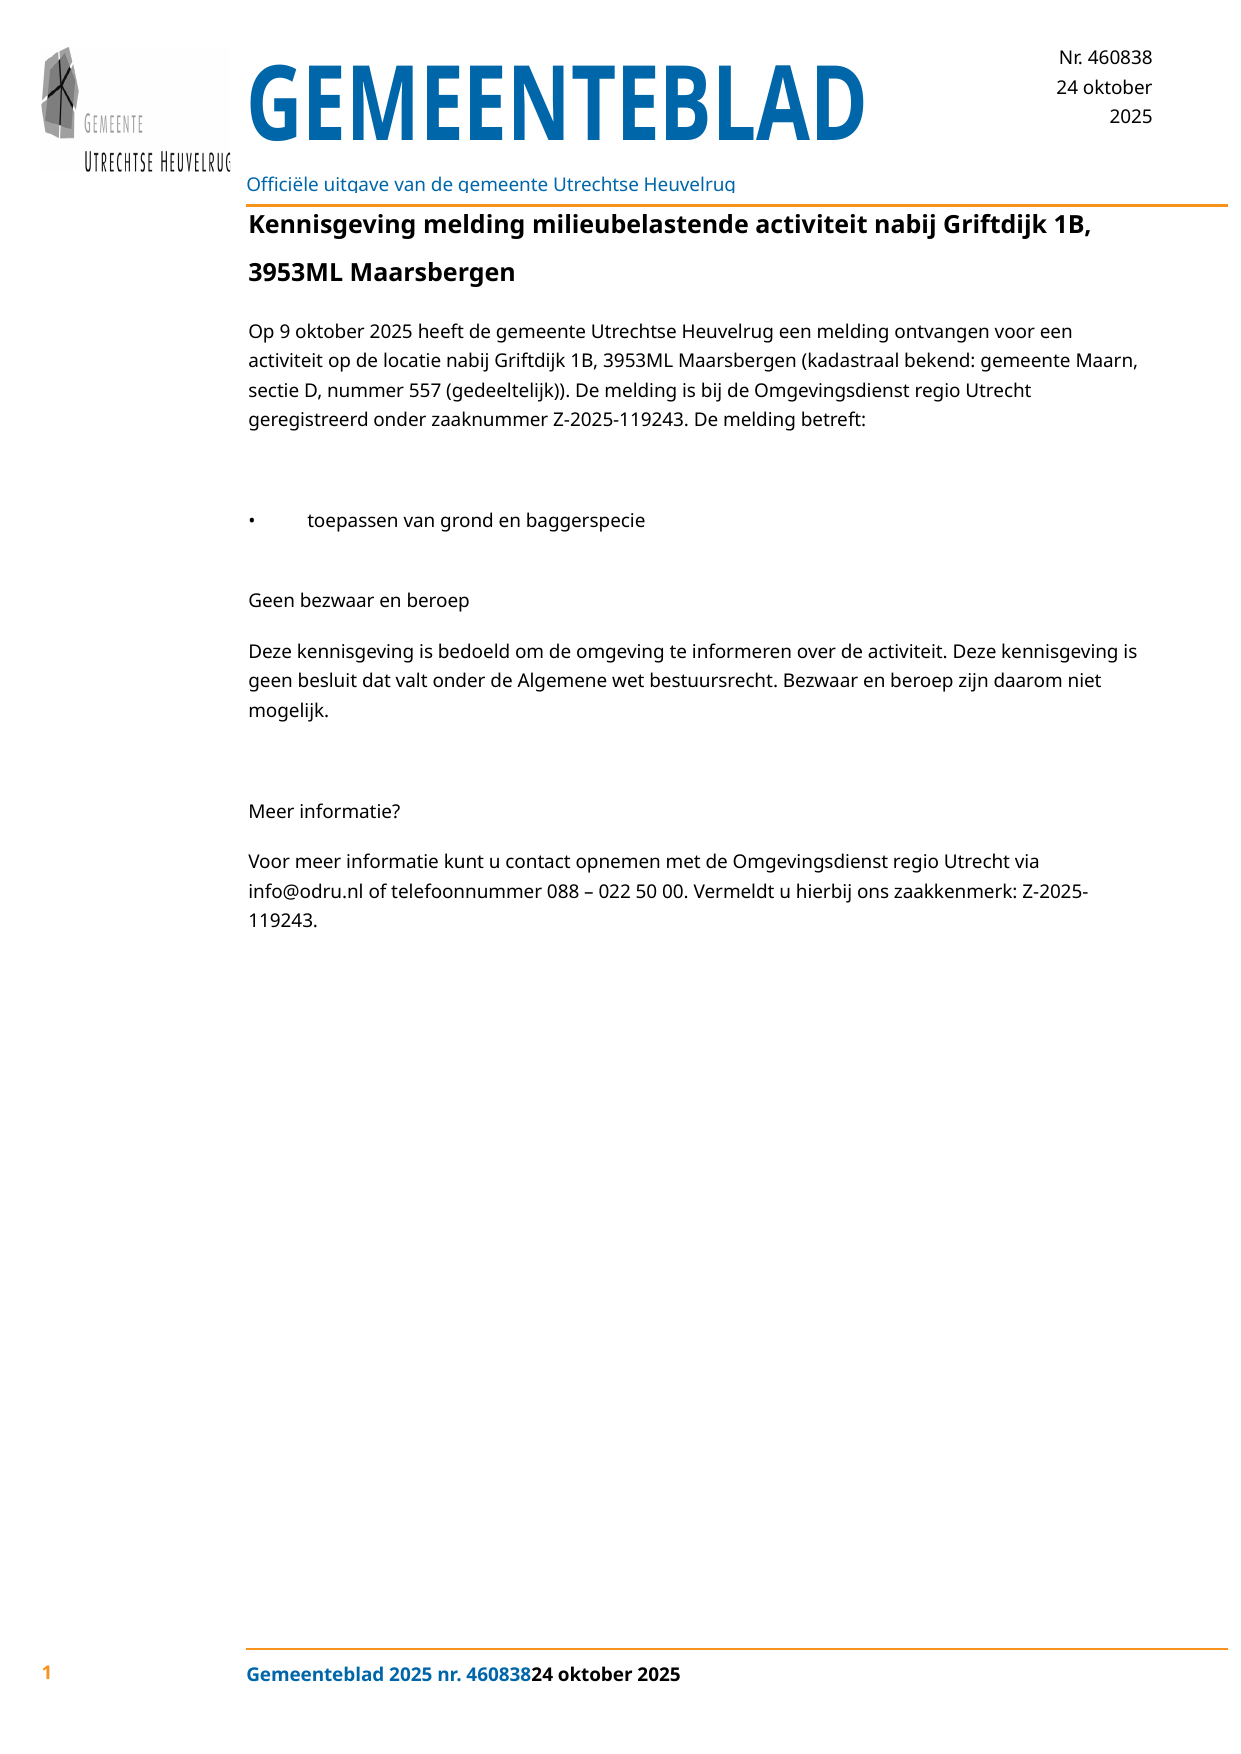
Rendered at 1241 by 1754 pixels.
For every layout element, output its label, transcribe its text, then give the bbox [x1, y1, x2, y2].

text Op 9 oktober 2025 heeft de gemeente Utrechtse Heuvelrug een melding ontvangen voor een activiteit op de locatie nabij Griftdijk 1B, 3953ML Maarsbergen (kadastraal bekend: gemeente Maarn, sectie D, nummer 557 (gedeeltelijk)). De melding is bij de Omgevingsdienst regio Utrecht geregistreerd onder zaaknummer Z-2025-119243. De melding betreft: [248, 318, 1152, 432]
text Kennisgeving melding milieubelastende activiteit nabij Griftdijk 1B, 3953ML Maarsbergen [248, 207, 1152, 288]
text Voor meer informatie kunt u contact opnemen met de Omgevingsdienst regio Utrecht via info@odru.nl of telefoonnummer 088 – 022 50 00. Vermeldt u hierbij ons zaakkenmerk: Z-2025-119243. [248, 848, 1152, 933]
list toepassen van grond en baggerspecie [248, 507, 1152, 533]
text Geen bezwaar en beroep [248, 587, 1152, 613]
text Meer informatie? [248, 798, 1152, 824]
text Deze kennisgeving is bedoeld om de omgeving te informeren over de activiteit. Deze kennisgeving is geen besluit dat valt onder de Algemene wet bestuursrecht. Bezwaar en beroep zijn daarom niet mogelijk. [248, 638, 1152, 723]
picture [41, 47, 231, 172]
